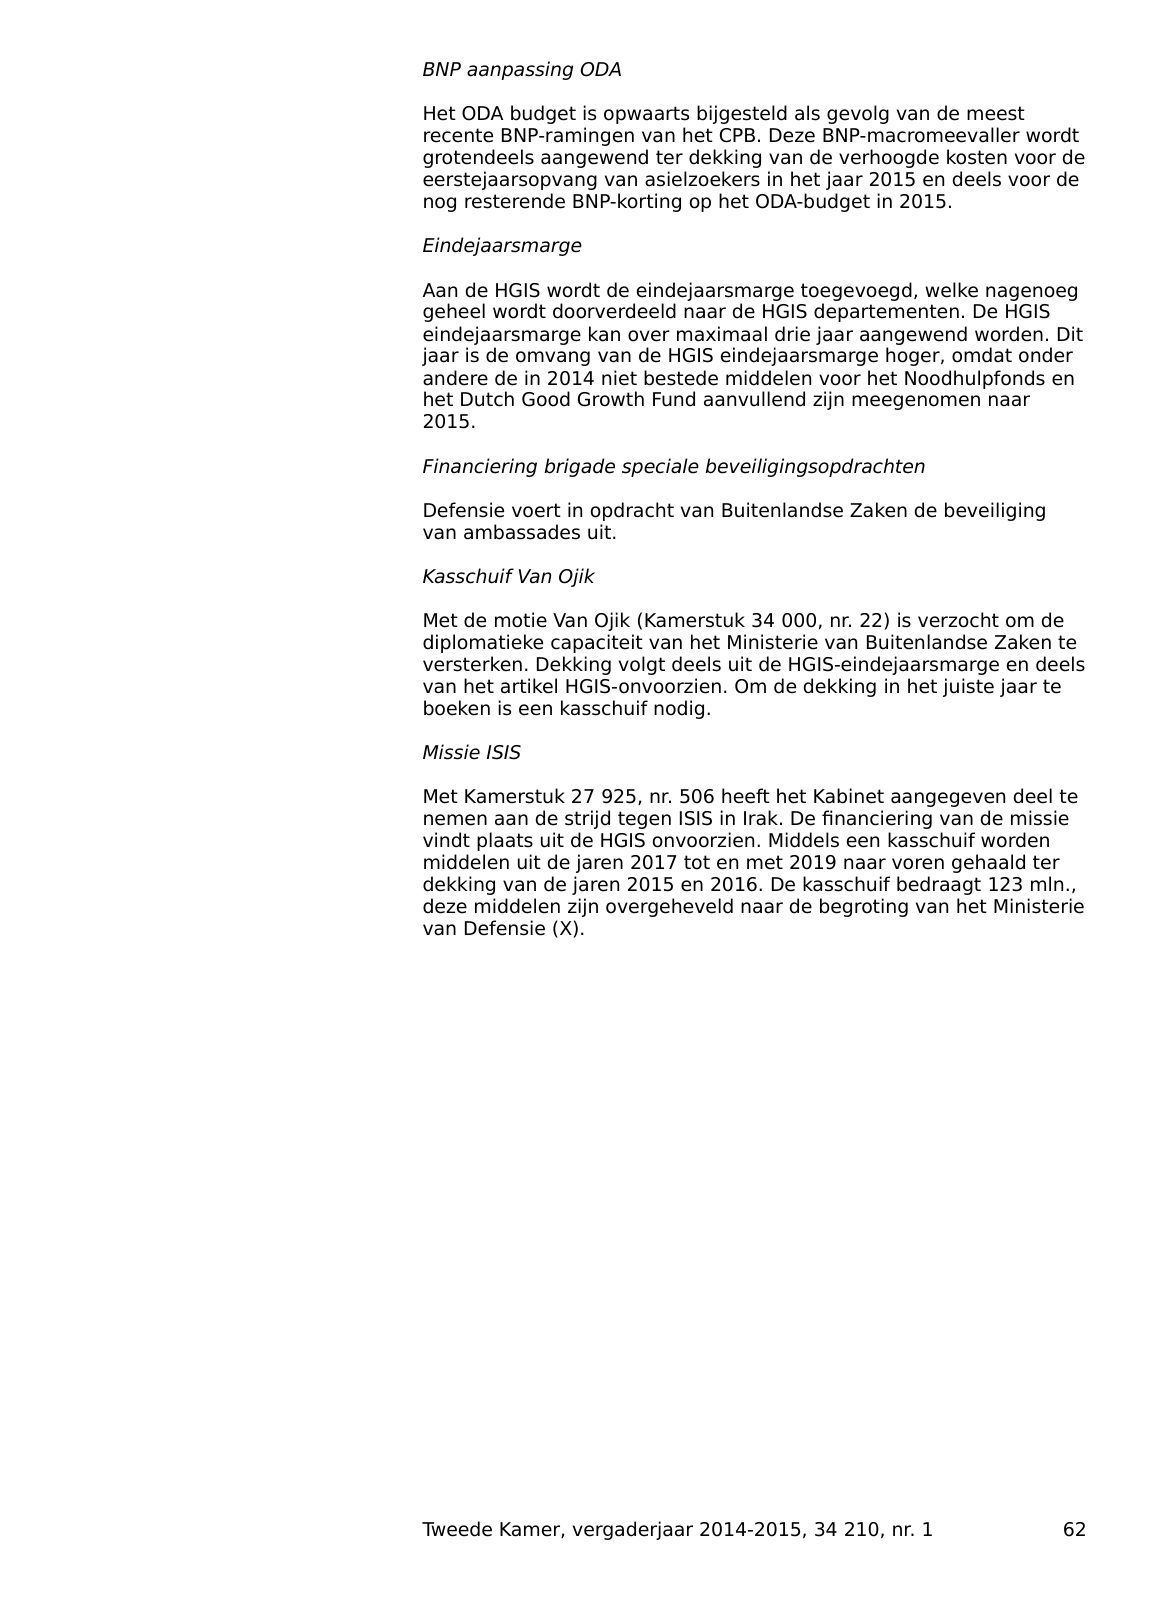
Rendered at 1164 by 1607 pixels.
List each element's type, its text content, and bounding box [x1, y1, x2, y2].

text Aan de HGIS wordt de eindejaarsmarge toegevoegd, welke nagenoeg geheel wordt doorverdeeld naar de HGIS departementen. De HGIS eindejaarsmarge kan over maximaal drie jaar aangewend worden. Dit jaar is de omvang van de HGIS eindejaarsmarge hoger, omdat onder andere de in 2014 niet bestede middelen voor het Noodhulpfonds en het Dutch Good Growth Fund aanvullend zijn meegenomen naar 2015. [422, 279, 1087, 433]
subtitle Financiering brigade speciale beveiligingsopdrachten [422, 456, 1087, 477]
text Het ODA budget is opwaarts bijgesteld als gevolg van de meest recente BNP-ramingen van het CPB. Deze BNP-macromeevaller wordt grotendeels aangewend ter dekking van de verhoogde kosten voor de eerstejaarsopvang van asielzoekers in het jaar 2015 en deels voor de nog resterende BNP-korting op het ODA-budget in 2015. [422, 103, 1087, 213]
subtitle Eindejaarsmarge [422, 235, 1087, 257]
subtitle BNP aanpassing ODA [422, 59, 1087, 81]
subtitle Kasschuif Van Ojik [422, 566, 1087, 588]
text Defensie voert in opdracht van Buitenlandse Zaken de beveiliging van ambassades uit. [422, 500, 1087, 544]
subtitle Missie ISIS [422, 742, 1087, 764]
text Met Kamerstuk 27 925, nr. 506 heeft het Kabinet aangegeven deel te nemen aan de strijd tegen ISIS in Irak. De financiering van de missie vindt plaats uit de HGIS onvoorzien. Middels een kasschuif worden middelen uit de jaren 2017 tot en met 2019 naar voren gehaald ter dekking van de jaren 2015 en 2016. De kasschuif bedraagt 123 mln., deze middelen zijn overgeheveld naar de begroting van het Ministerie van Defensie (X). [422, 786, 1087, 940]
text Met de motie Van Ojik (Kamerstuk 34 000, nr. 22) is verzocht om de diplomatieke capaciteit van het Ministerie van Buitenlandse Zaken te versterken. Dekking volgt deels uit de HGIS-eindejaarsmarge en deels van het artikel HGIS-onvoorzien. Om de dekking in het juiste jaar te boeken is een kasschuif nodig. [422, 610, 1087, 720]
